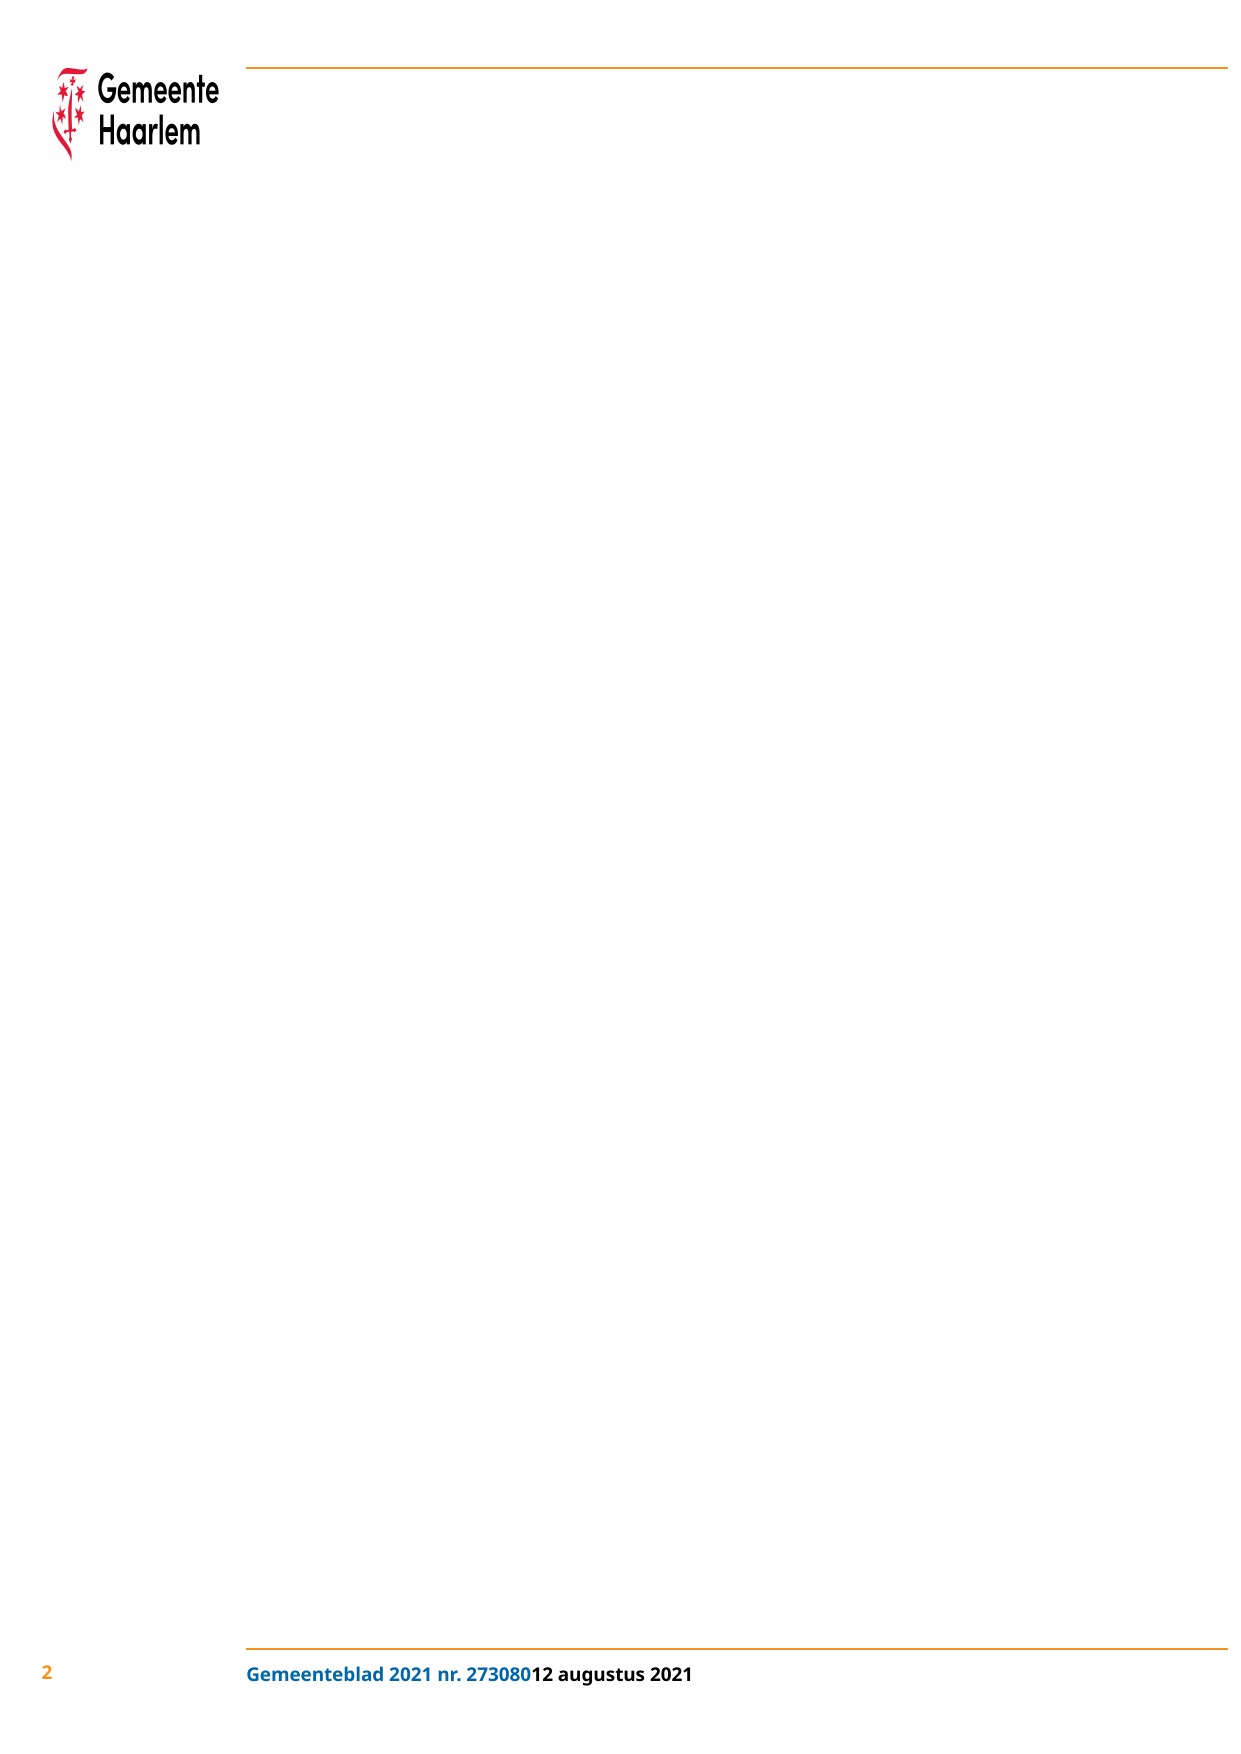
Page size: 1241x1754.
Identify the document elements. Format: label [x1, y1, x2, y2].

picture [41, 47, 231, 172]
